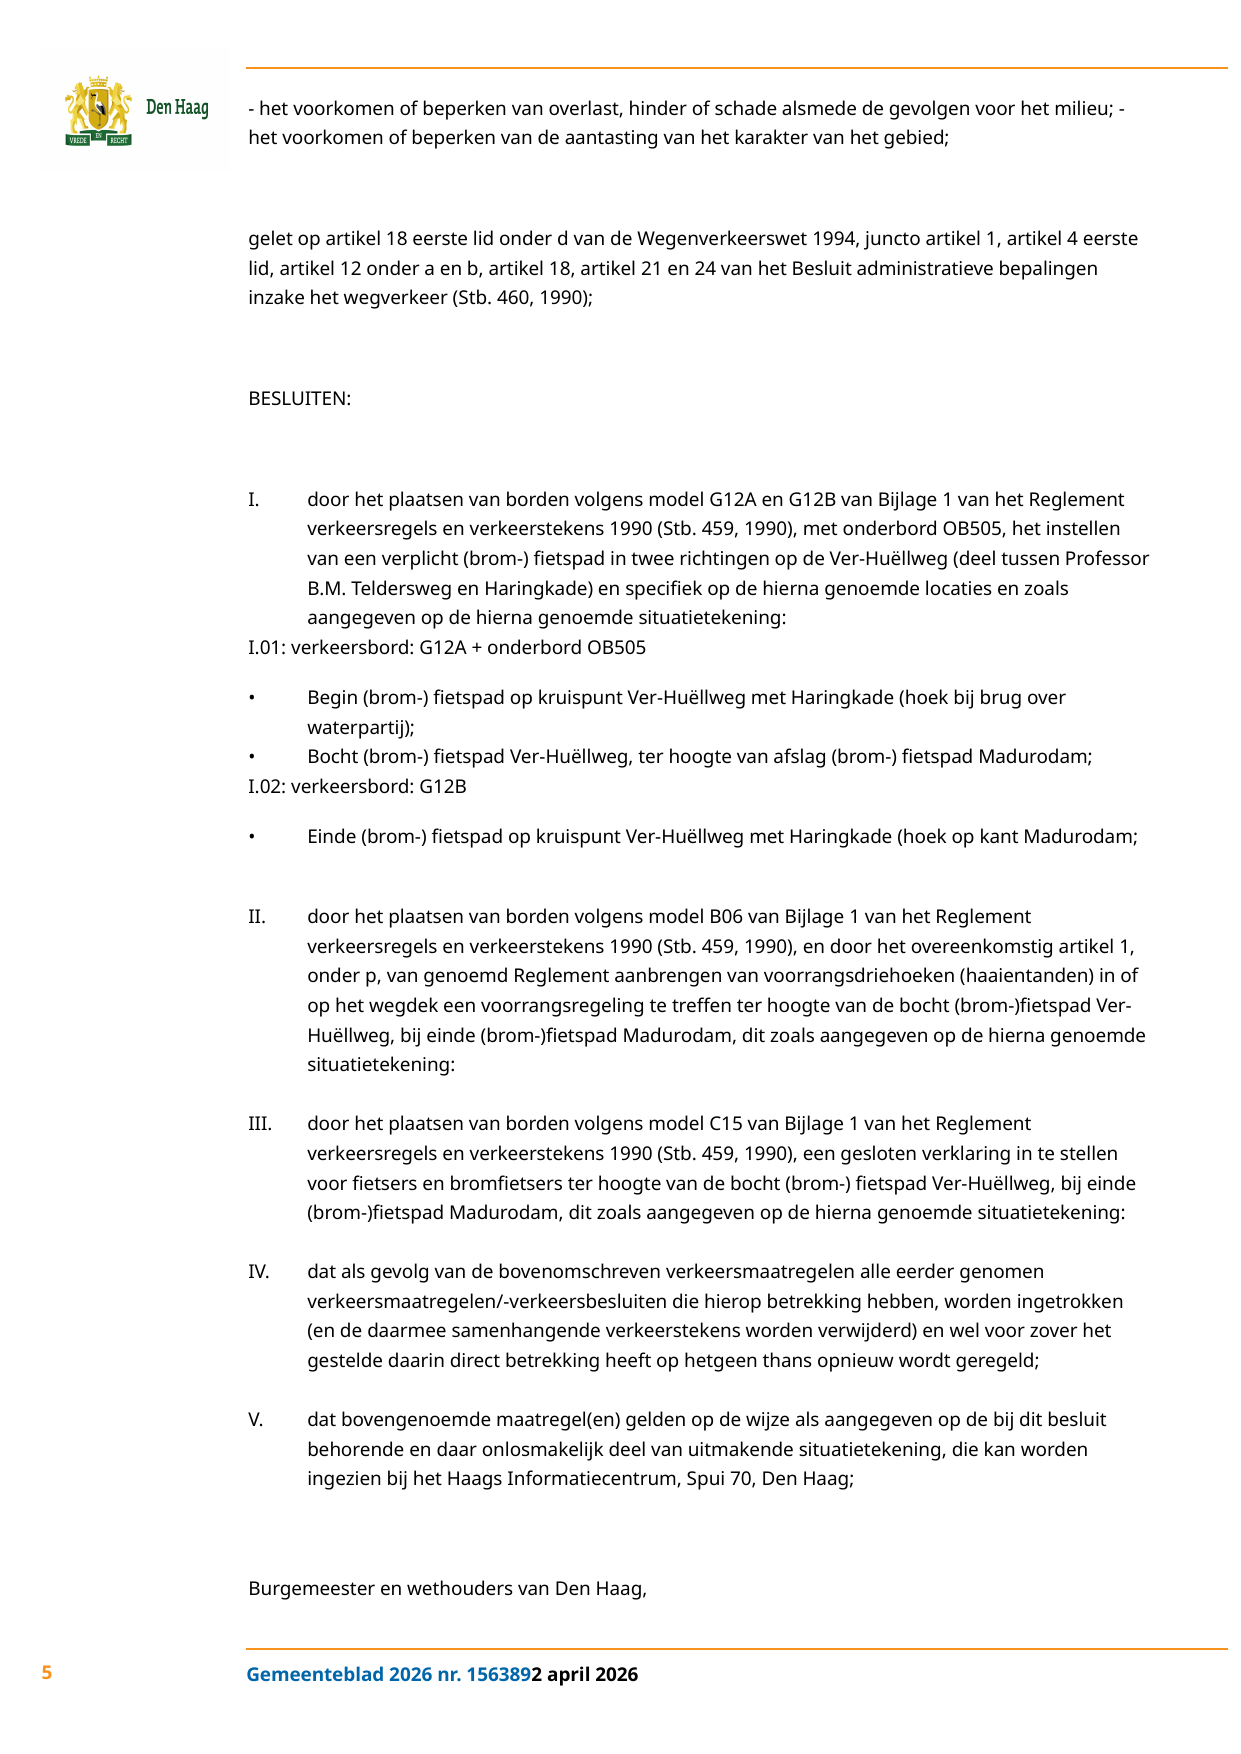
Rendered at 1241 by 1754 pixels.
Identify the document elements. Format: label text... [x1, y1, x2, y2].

list door het plaatsen van borden volgens model C15 van Bijlage 1 van het Reglement verkeersregels en verkeerstekens 1990 (Stb. 459, 1990), een gesloten verklaring in te stellen voor fietsers en bromfietsers ter hoogte van de bocht (brom-) fietspad Ver-Huëllweg, bij einde (brom-)fietspad Madurodam, dit zoals aangegeven op de hierna genoemde situatietekening: [248, 1111, 1152, 1225]
picture [41, 47, 231, 172]
text - het voorkomen of beperken van overlast, hinder of schade alsmede de gevolgen voor het milieu; - het voorkomen of beperken van de aantasting van het karakter van het gebied; [248, 95, 1152, 150]
text BESLUITEN: [248, 385, 1152, 411]
text gelet op artikel 18 eerste lid onder d van de Wegenverkeerswet 1994, juncto artikel 1, artikel 4 eerste lid, artikel 12 onder a en b, artikel 18, artikel 21 en 24 van het Besluit administratieve bepalingen inzake het wegverkeer (Stb. 460, 1990); [248, 225, 1152, 310]
list Begin (brom-) fietspad op kruispunt Ver-Huëllweg met Haringkade (hoek bij brug over waterpartij); [248, 684, 1152, 740]
list Einde (brom-) fietspad op kruispunt Ver-Huëllweg met Haringkade (hoek op kant Madurodam; [248, 823, 1152, 849]
text I.02: verkeersbord: G12B [248, 773, 1152, 799]
text I.01: verkeersbord: G12A + onderbord OB505 [248, 634, 1152, 660]
list dat bovengenoemde maatregel(en) gelden op de wijze als aangegeven op de bij dit besluit behorende en daar onlosmakelijk deel van uitmakende situatietekening, die kan worden ingezien bij het Haags Informatiecentrum, Spui 70, Den Haag; [248, 1406, 1152, 1491]
list door het plaatsen van borden volgens model B06 van Bijlage 1 van het Reglement verkeersregels en verkeerstekens 1990 (Stb. 459, 1990), en door het overeenkomstig artikel 1, onder p, van genoemd Reglement aanbrengen van voorrangsdriehoeken (haaientanden) in of op het wegdek een voorrangsregeling te treffen ter hoogte van de bocht (brom-)fietspad Ver-Huëllweg, bij einde (brom-)fietspad Madurodam, dit zoals aangegeven op de hierna genoemde situatietekening: [248, 903, 1152, 1077]
list dat als gevolg van de bovenomschreven verkeersmaatregelen alle eerder genomen verkeersmaatregelen/-verkeersbesluiten die hierop betrekking hebben, worden ingetrokken (en de daarmee samenhangende verkeerstekens worden verwijderd) en wel voor zover het gestelde daarin direct betrekking heeft op hetgeen thans opnieuw wordt geregeld; [248, 1258, 1152, 1373]
text Burgemeester en wethouders van Den Haag, [248, 1575, 1152, 1601]
list Bocht (brom-) fietspad Ver-Huëllweg, ter hoogte van afslag (brom-) fietspad Madurodam; [248, 743, 1152, 769]
list door het plaatsen van borden volgens model G12A en G12B van Bijlage 1 van het Reglement verkeersregels en verkeerstekens 1990 (Stb. 459, 1990), met onderbord OB505, het instellen van een verplicht (brom-) fietspad in twee richtingen op de Ver-Huëllweg (deel tussen Professor B.M. Teldersweg en Haringkade) en specifiek op de hierna genoemde locaties en zoals aangegeven op de hierna genoemde situatietekening: [248, 486, 1152, 630]
